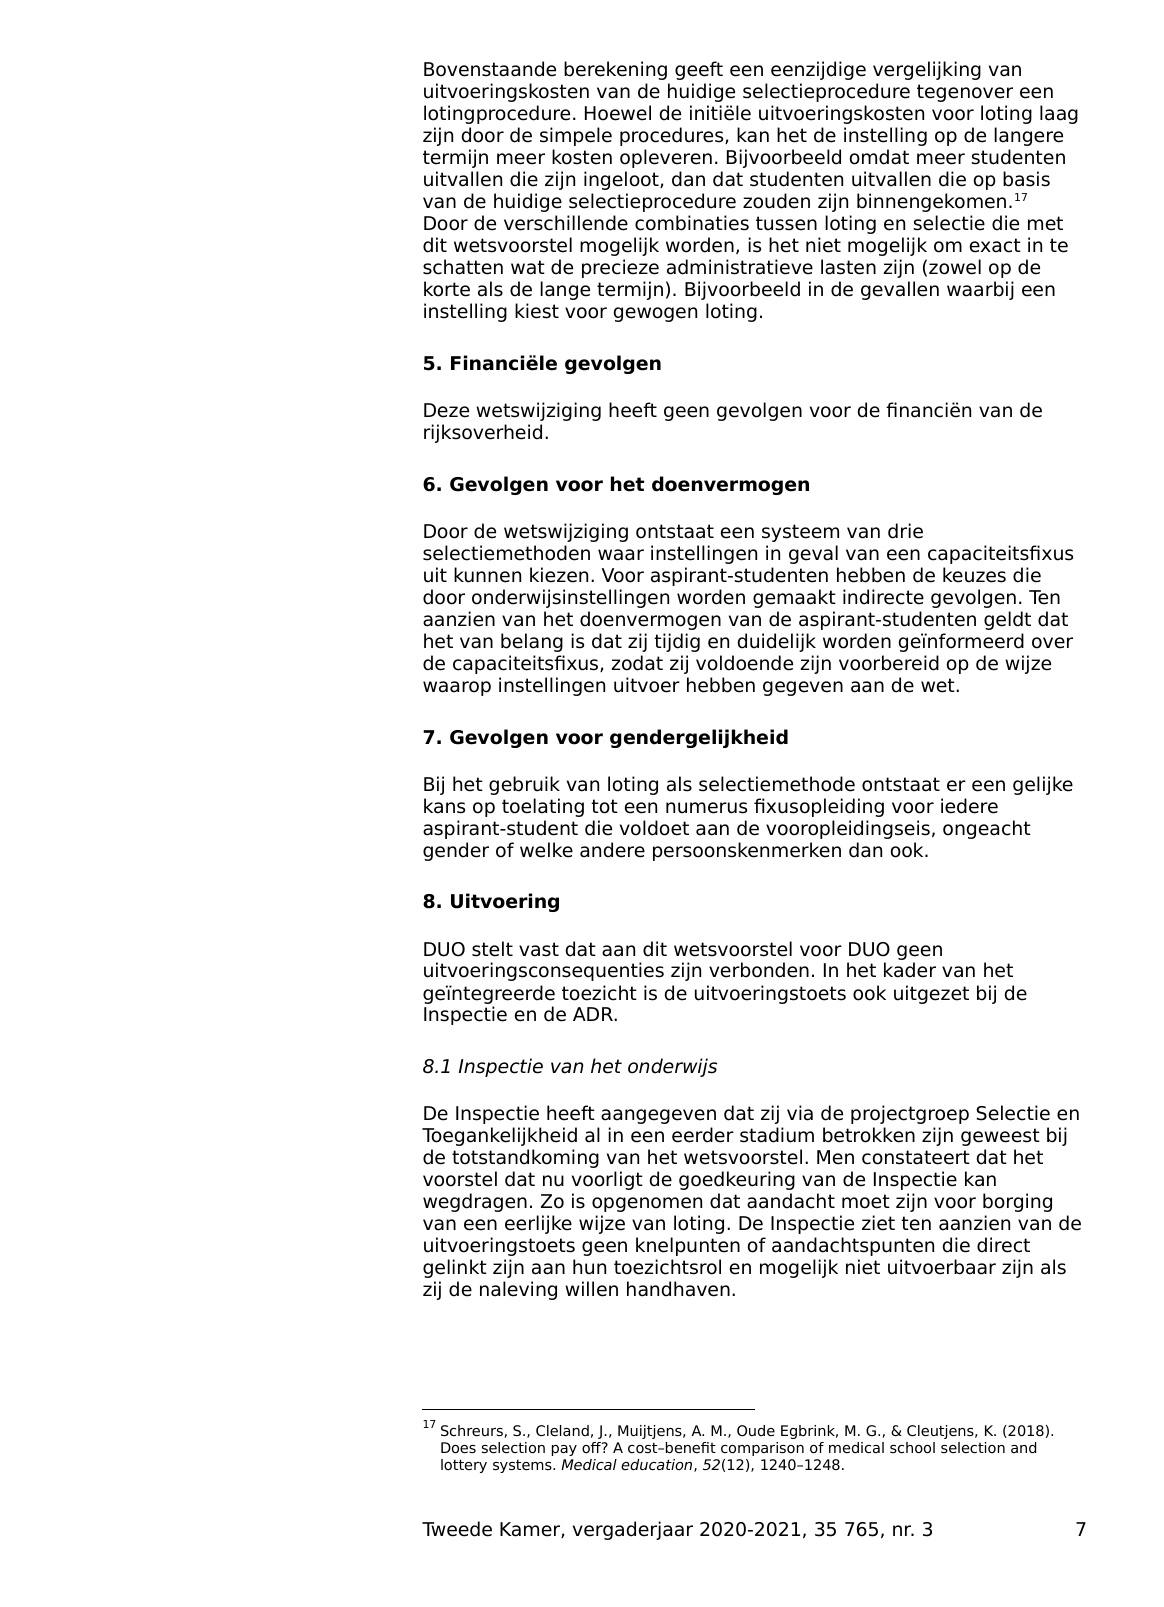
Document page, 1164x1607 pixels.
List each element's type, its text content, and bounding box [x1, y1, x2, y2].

text Deze wetswijziging heeft geen gevolgen voor de financiën van de rijksoverheid. [422, 400, 1087, 444]
text Bovenstaande berekening geeft een eenzijdige vergelijking van uitvoeringskosten van de huidige selectieprocedure tegenover een lotingprocedure. Hoewel de initiële uitvoeringskosten voor loting laag zijn door de simpele procedures, kan het de instelling op de langere termijn meer kosten opleveren. Bijvoorbeeld omdat meer studenten uitvallen die zijn ingeloot, dan dat studenten uitvallen die op basis van de huidige selectieprocedure zouden zijn binnengekomen. [422, 59, 1087, 213]
text Schreurs, S., Cleland, J., Muijtjens, A. M., Oude Egbrink, M. G., & Cleutjens, K. (2018). Does selection pay off? A cost–benefit comparison of medical school selection and lottery systems. Medical education, 52(12), 1240–1248. [422, 1418, 1087, 1474]
subtitle 6. Gevolgen voor het doenvermogen [422, 474, 1087, 496]
subtitle 8. Uitvoering [422, 891, 1087, 913]
text DUO stelt vast dat aan dit wetsvoorstel voor DUO geen uitvoeringsconsequenties zijn verbonden. In het kader van het geïntegreerde toezicht is de uitvoeringstoets ook uitgezet bij de Inspectie en de ADR. [422, 938, 1087, 1026]
text Door de wetswijziging ontstaat een systeem van drie selectiemethoden waar instellingen in geval van een capaciteitsfixus uit kunnen kiezen. Voor aspirant-studenten hebben de keuzes die door onderwijsinstellingen worden gemaakt indirecte gevolgen. Ten aanzien van het doenvermogen van de aspirant-studenten geldt dat het van belang is dat zij tijdig en duidelijk worden geïnformeerd over de capaciteitsfixus, zodat zij voldoende zijn voorbereid op de wijze waarop instellingen uitvoer hebben gegeven aan de wet. [422, 521, 1087, 697]
subtitle 5. Financiële gevolgen [422, 353, 1087, 375]
text Bij het gebruik van loting als selectiemethode ontstaat er een gelijke kans op toelating tot een numerus fixusopleiding voor iedere aspirant-student die voldoet aan de vooropleidingseis, ongeacht gender of welke andere persoonskenmerken dan ook. [422, 773, 1087, 861]
subtitle 7. Gevolgen voor gendergelijkheid [422, 727, 1087, 748]
subtitle 8.1 Inspectie van het onderwijs [422, 1056, 1087, 1078]
text De Inspectie heeft aangegeven dat zij via de projectgroep Selectie en Toegankelijkheid al in een eerder stadium betrokken zijn geweest bij de totstandkoming van het wetsvoorstel. Men constateert dat het voorstel dat nu voorligt de goedkeuring van de Inspectie kan wegdragen. Zo is opgenomen dat aandacht moet zijn voor borging van een eerlijke wijze van loting. De Inspectie ziet ten aanzien van de uitvoeringstoets geen knelpunten of aandachtspunten die direct gelinkt zijn aan hun toezichtsrol en mogelijk niet uitvoerbaar zijn als zij de naleving willen handhaven. [422, 1103, 1087, 1301]
text Door de verschillende combinaties tussen loting en selectie die met dit wetsvoorstel mogelijk worden, is het niet mogelijk om exact in te schatten wat de precieze administratieve lasten zijn (zowel op de korte als de lange termijn). Bijvoorbeeld in de gevallen waarbij een instelling kiest voor gewogen loting. [422, 213, 1087, 323]
